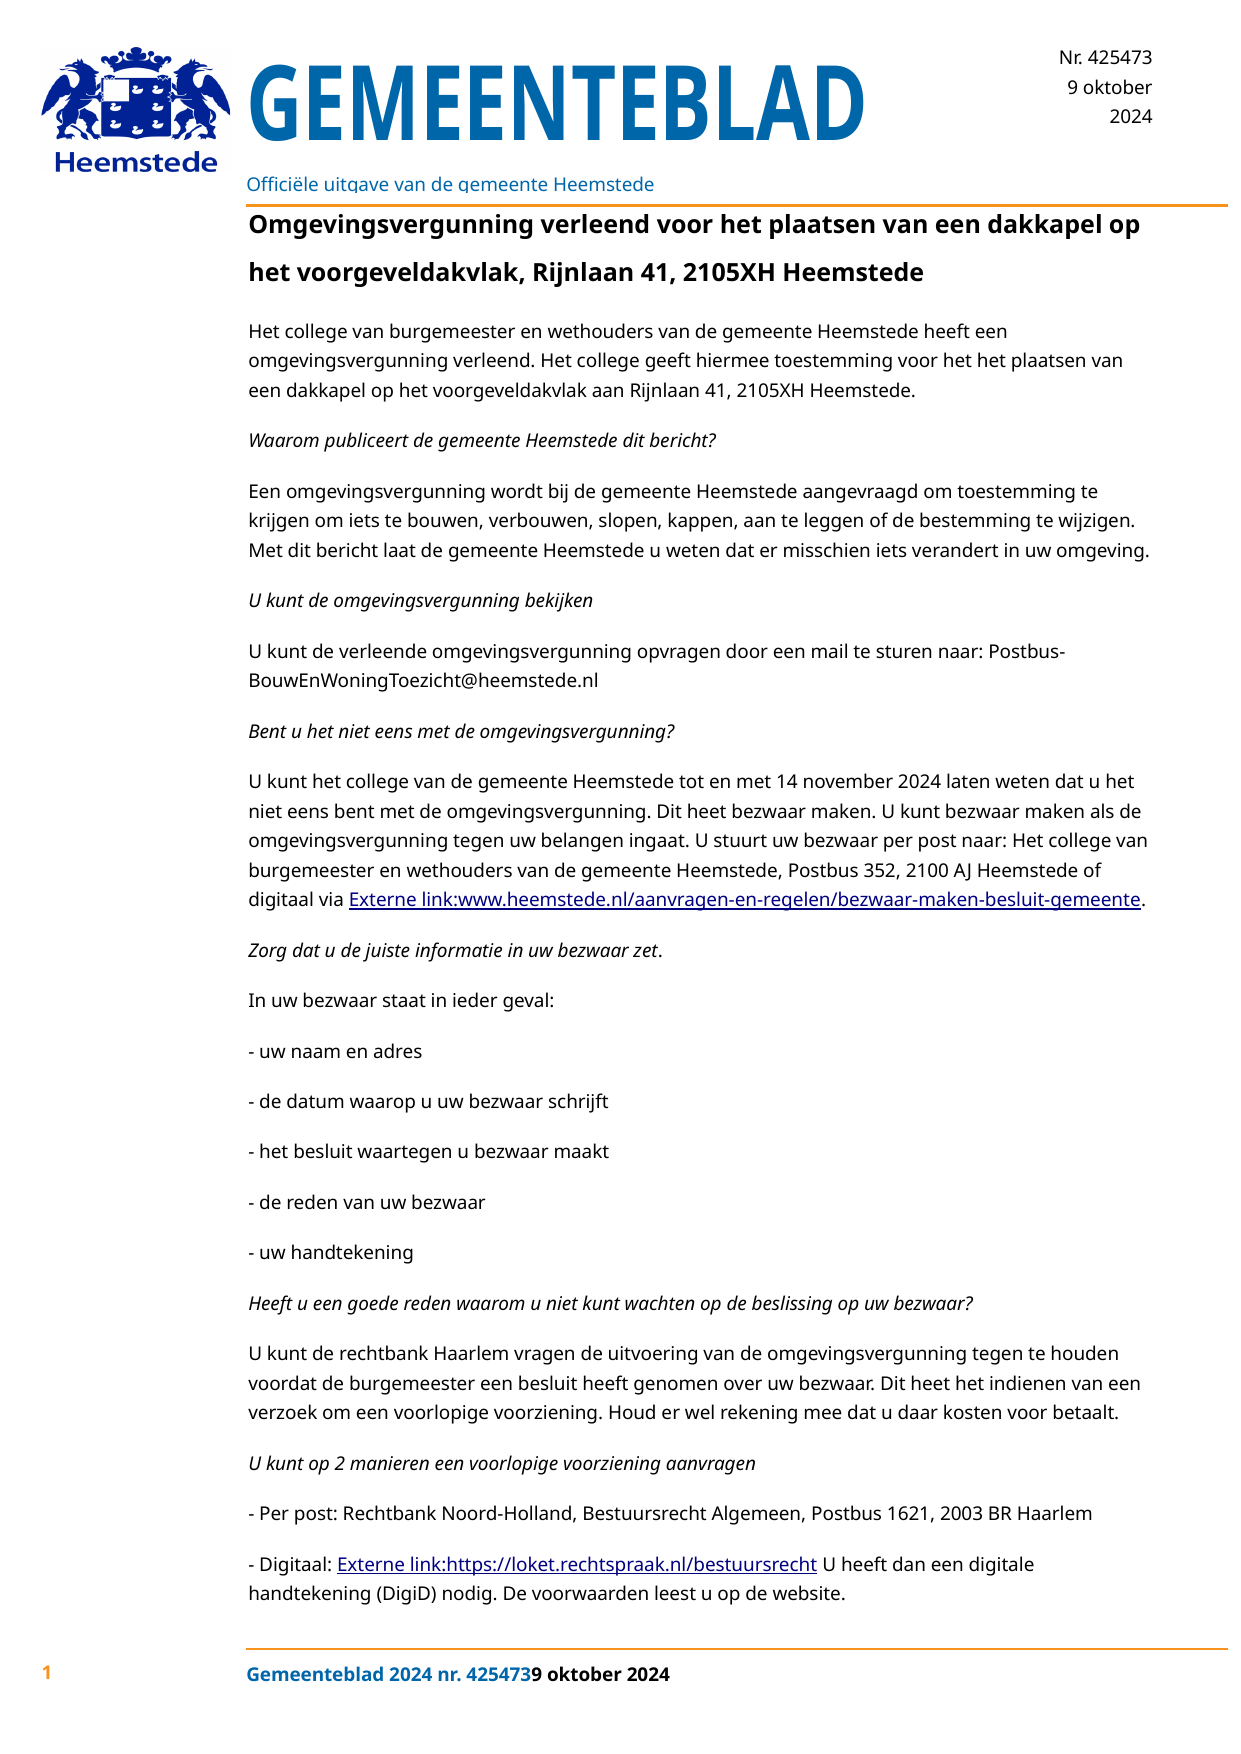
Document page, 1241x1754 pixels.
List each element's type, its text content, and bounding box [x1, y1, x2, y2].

text Heeft u een goede reden waarom u niet kunt wachten op de beslissing op uw bezwaar? [248, 1290, 1152, 1316]
text - uw naam en adres [248, 1038, 1152, 1064]
text Zorg dat u de juiste informatie in uw bezwaar zet. [248, 937, 1152, 963]
text Waarom publiceert de gemeente Heemstede dit bericht? [248, 427, 1152, 453]
text - Digitaal: Externe link:https://loket.rechtspraak.nl/bestuursrecht U heeft dan een digitale handtekening (DigiD) nodig. De voorwaarden leest u op de website. [248, 1551, 1152, 1606]
text - Per post: Rechtbank Noord-Holland, Bestuursrecht Algemeen, Postbus 1621, 2003 BR Haarlem [248, 1500, 1152, 1526]
text Bent u het niet eens met de omgevingsvergunning? [248, 718, 1152, 744]
text U kunt de omgevingsvergunning bekijken [248, 587, 1152, 613]
text U kunt op 2 manieren een voorlopige voorziening aanvragen [248, 1450, 1152, 1476]
text Een omgevingsvergunning wordt bij de gemeente Heemstede aangevraagd om toestemming te krijgen om iets te bouwen, verbouwen, slopen, kappen, aan te leggen of de bestemming te wijzigen. Met dit bericht laat de gemeente Heemstede u weten dat er misschien iets verandert in uw omgeving. [248, 478, 1152, 563]
picture [41, 47, 231, 172]
text U kunt de rechtbank Haarlem vragen de uitvoering van de omgevingsvergunning tegen te houden voordat de burgemeester een besluit heeft genomen over uw bezwaar. Dit heet het indienen van een verzoek om een voorlopige voorziening. Houd er wel rekening mee dat u daar kosten voor betaalt. [248, 1340, 1152, 1425]
text - uw handtekening [248, 1239, 1152, 1265]
text U kunt het college van de gemeente Heemstede tot en met 14 november 2024 laten weten dat u het niet eens bent met de omgevingsvergunning. Dit heet bezwaar maken. U kunt bezwaar maken als de omgevingsvergunning tegen uw belangen ingaat. U stuurt uw bezwaar per post naar: Het college van burgemeester en wethouders van de gemeente Heemstede, Postbus 352, 2100 AJ Heemstede of digitaal via Externe link:www.heemstede.nl/aanvragen-en-regelen/bezwaar-maken-besluit-gemeente. [248, 768, 1152, 912]
text - het besluit waartegen u bezwaar maakt [248, 1139, 1152, 1164]
text Omgevingsvergunning verleend voor het plaatsen van een dakkapel op het voorgeveldakvlak, Rijnlaan 41, 2105XH Heemstede [248, 207, 1152, 288]
text In uw bezwaar staat in ieder geval: [248, 987, 1152, 1013]
text Het college van burgemeester en wethouders van de gemeente Heemstede heeft een omgevingsvergunning verleend. Het college geeft hiermee toestemming voor het het plaatsen van een dakkapel op het voorgeveldakvlak aan Rijnlaan 41, 2105XH Heemstede. [248, 318, 1152, 403]
text U kunt de verleende omgevingsvergunning opvragen door een mail te sturen naar: Postbus-BouwEnWoningToezicht@heemstede.nl [248, 638, 1152, 693]
text - de reden van uw bezwaar [248, 1189, 1152, 1215]
text - de datum waarop u uw bezwaar schrijft [248, 1088, 1152, 1114]
